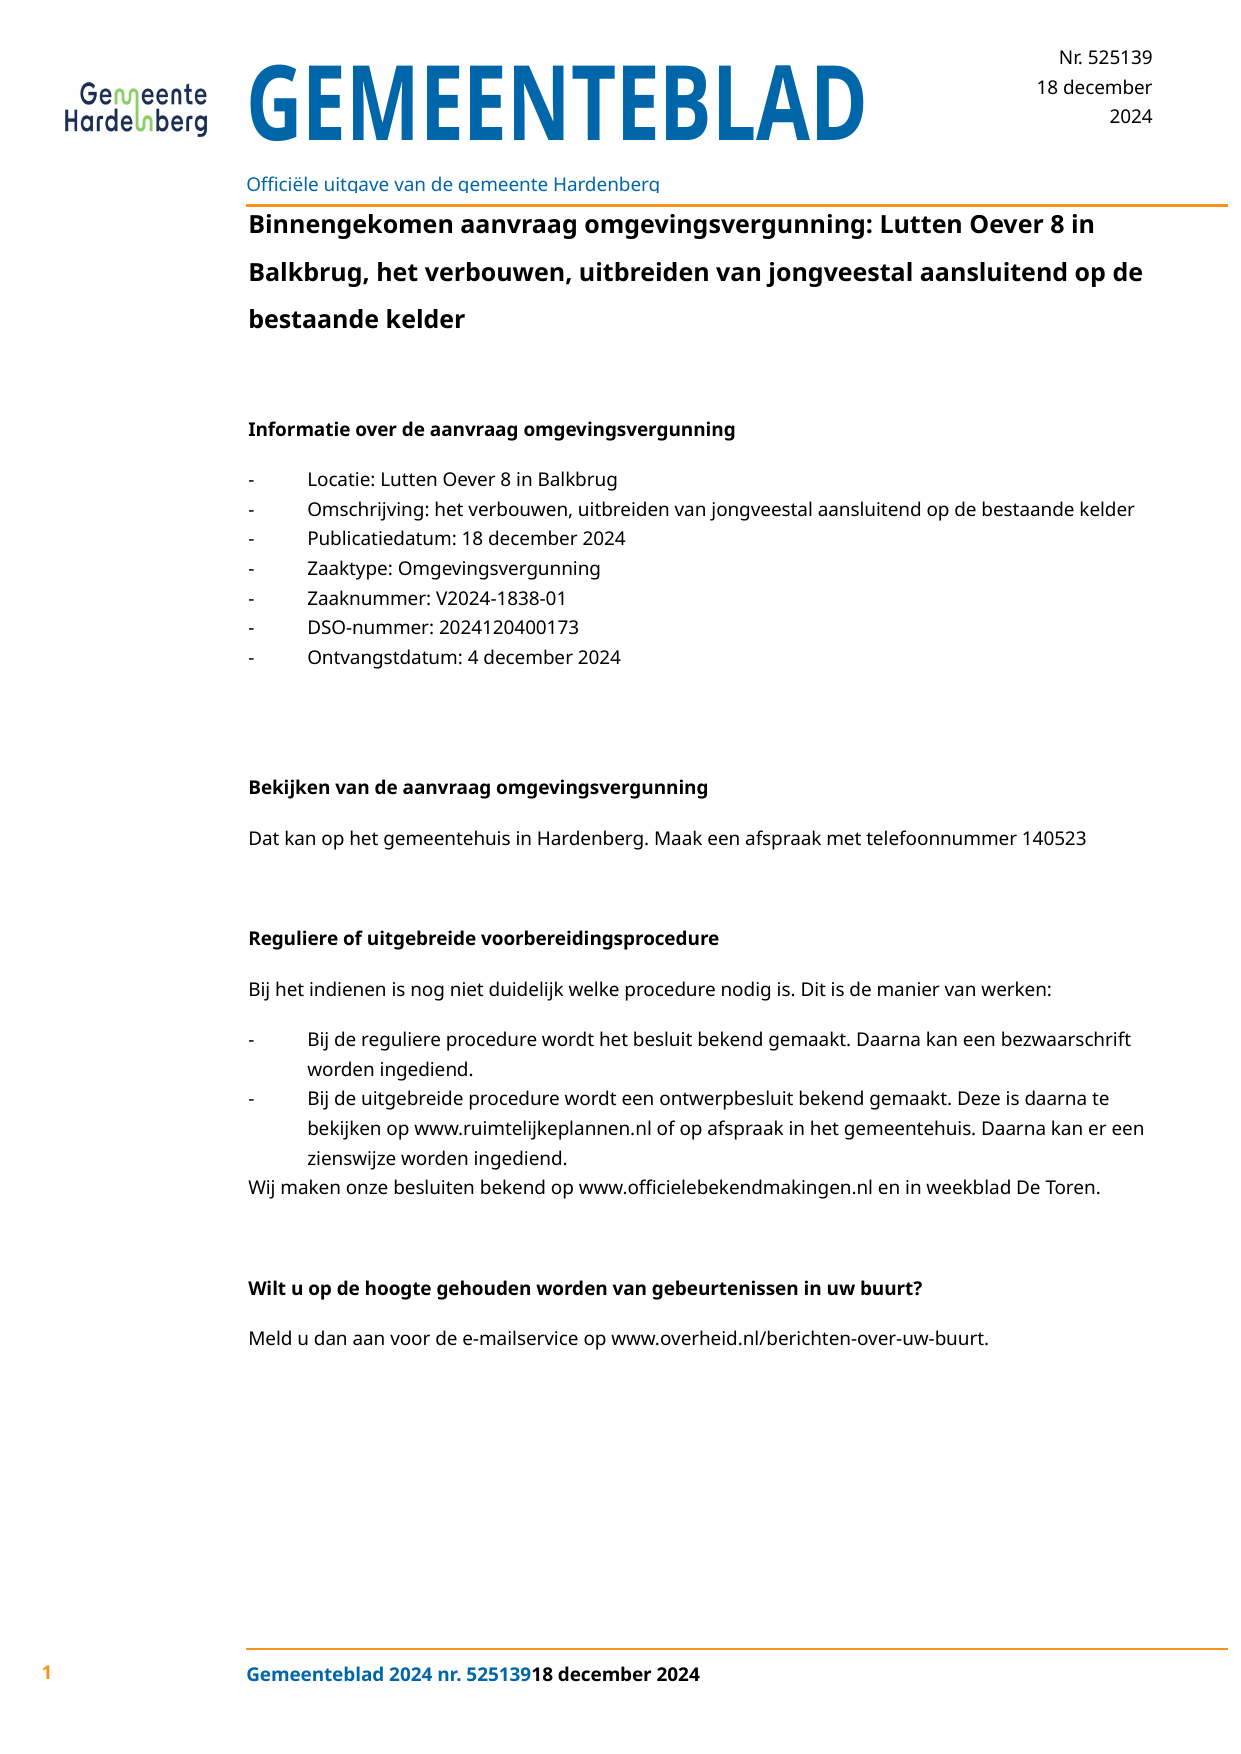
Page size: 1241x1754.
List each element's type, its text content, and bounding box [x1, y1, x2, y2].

picture [41, 47, 231, 172]
text Wilt u op de hoogte gehouden worden van gebeurtenissen in uw buurt? [248, 1275, 1152, 1301]
text Informatie over de aanvraag omgevingsvergunning [248, 416, 1152, 442]
list DSO-nummer: 2024120400173 [248, 614, 1152, 640]
list Locatie: Lutten Oever 8 in Balkbrug [248, 466, 1152, 492]
text Dat kan op het gemeentehuis in Hardenberg. Maak een afspraak met telefoonnummer 140523 [248, 825, 1152, 850]
text Bij het indienen is nog niet duidelijk welke procedure nodig is. Dit is de manier van werken: [248, 976, 1152, 1002]
list Ontvangstdatum: 4 december 2024 [248, 644, 1152, 669]
text Reguliere of uitgebreide voorbereidingsprocedure [248, 926, 1152, 951]
list Publicatiedatum: 18 december 2024 [248, 526, 1152, 551]
list Bij de reguliere procedure wordt het besluit bekend gemaakt. Daarna kan een bezwaarschrift worden ingediend. [248, 1026, 1152, 1082]
list Omschrijving: het verbouwen, uitbreiden van jongveestal aansluitend op de bestaande kelder [248, 496, 1152, 522]
list Zaaknummer: V2024-1838-01 [248, 585, 1152, 610]
text Meld u dan aan voor de e-mailservice op www.overheid.nl/berichten-over-uw-buurt. [248, 1326, 1152, 1351]
text Bekijken van de aanvraag omgevingsvergunning [248, 774, 1152, 800]
list Bij de uitgebreide procedure wordt een ontwerpbesluit bekend gemaakt. Deze is daarna te bekijken op www.ruimtelijkeplannen.nl of op afspraak in het gemeentehuis. Daarna kan er een zienswijze worden ingediend. [248, 1086, 1152, 1170]
list Zaaktype: Omgevingsvergunning [248, 555, 1152, 581]
text Wij maken onze besluiten bekend op www.officielebekendmakingen.nl en in weekblad De Toren. [248, 1174, 1152, 1200]
text Binnengekomen aanvraag omgevingsvergunning: Lutten Oever 8 in Balkbrug, het verbouwen, uitbreiden van jongveestal aansluitend op de bestaande kelder [248, 207, 1152, 336]
